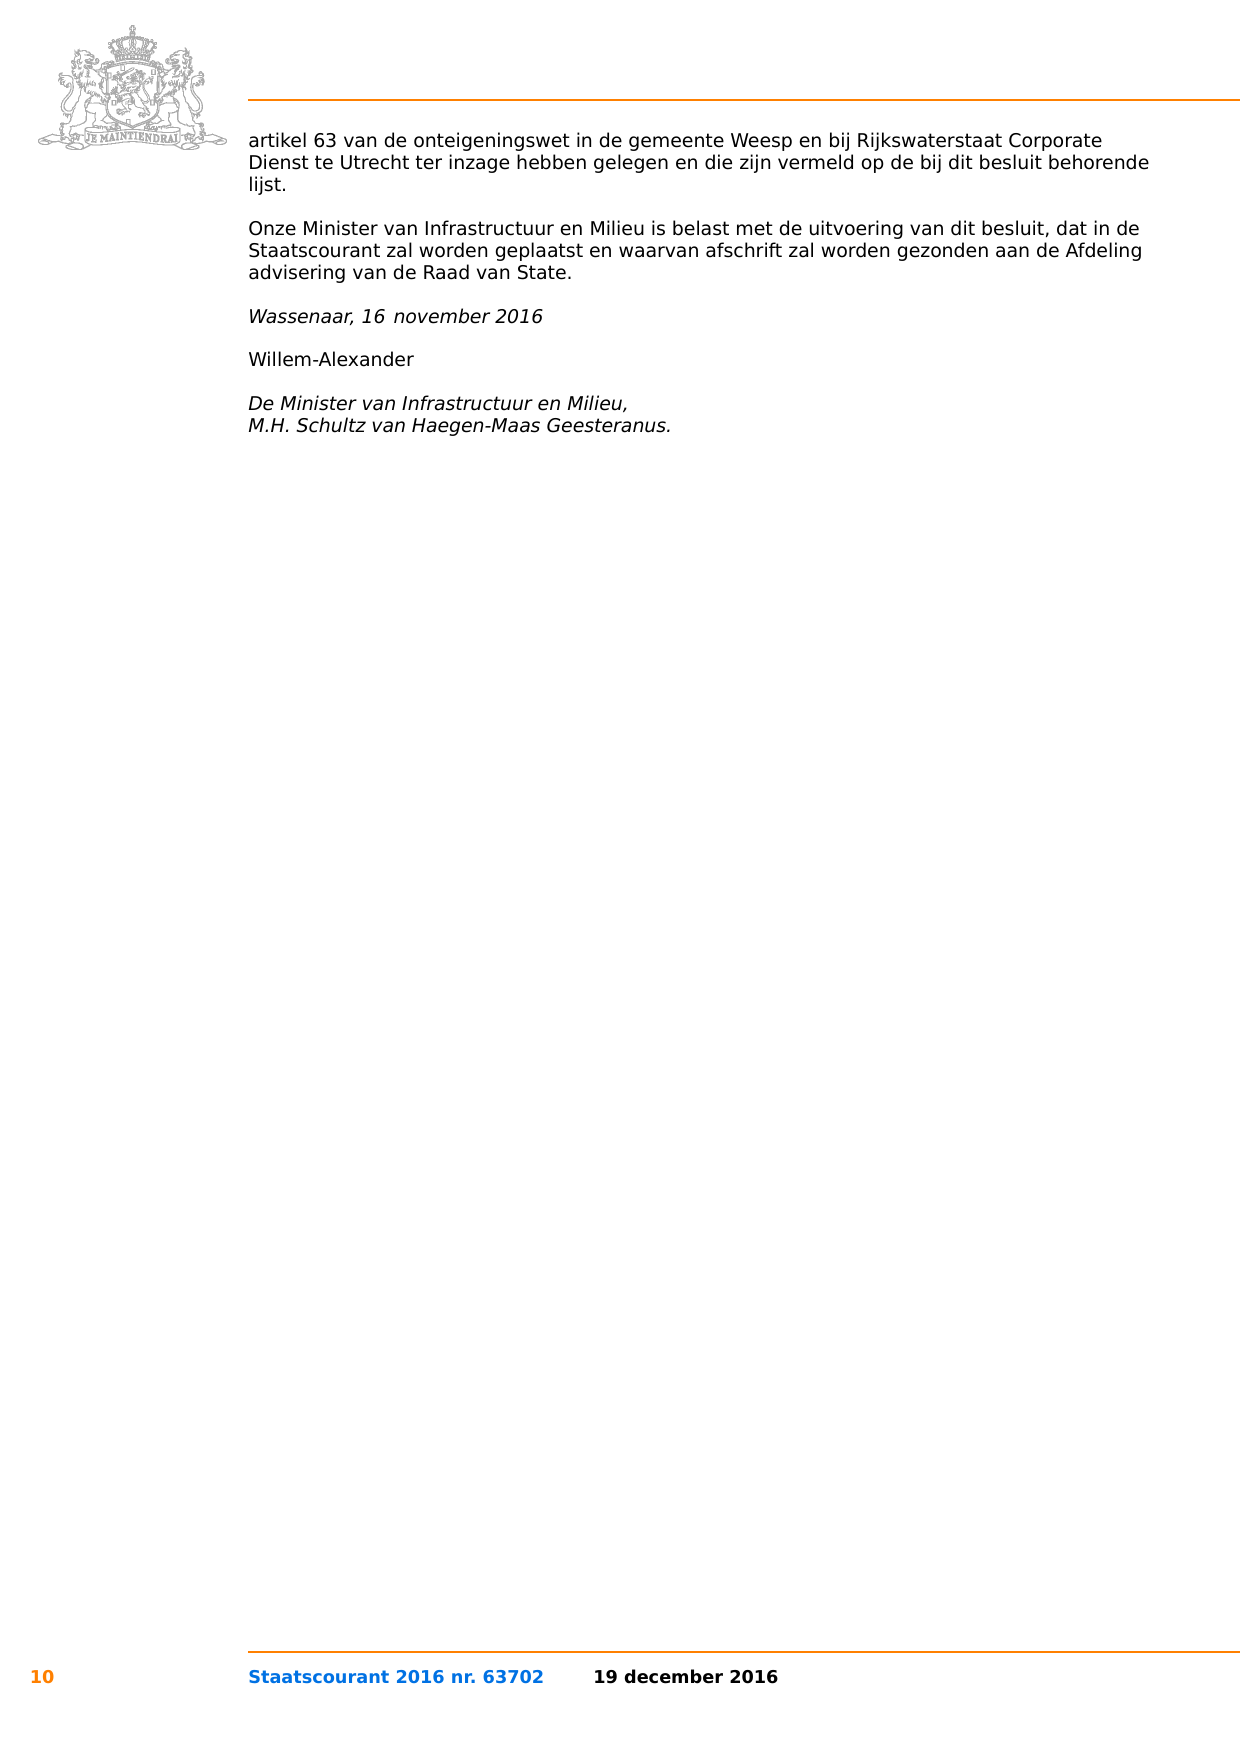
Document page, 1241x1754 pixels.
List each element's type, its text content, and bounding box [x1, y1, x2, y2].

text Onze Minister van Infrastructuur en Milieu is belast met de uitvoering van dit besluit, dat in de Staatscourant zal worden geplaatst en waarvan afschrift zal worden gezonden aan de Afdeling advisering van de Raad van State. [248, 218, 1163, 284]
picture [38, 25, 227, 150]
text artikel 63 van de onteigeningswet in de gemeente Weesp en bij Rijkswaterstaat Corporate Dienst te Utrecht ter inzage hebben gelegen en die zijn vermeld op de bij dit besluit behorende lijst. [248, 130, 1163, 196]
text Wassenaar, 16 november 2016 [248, 306, 1163, 327]
text Willem-Alexander [248, 349, 1163, 371]
text De Minister van Infrastructuur en Milieu, M.H. Schultz van Haegen-Maas Geesteranus. [248, 393, 1163, 437]
